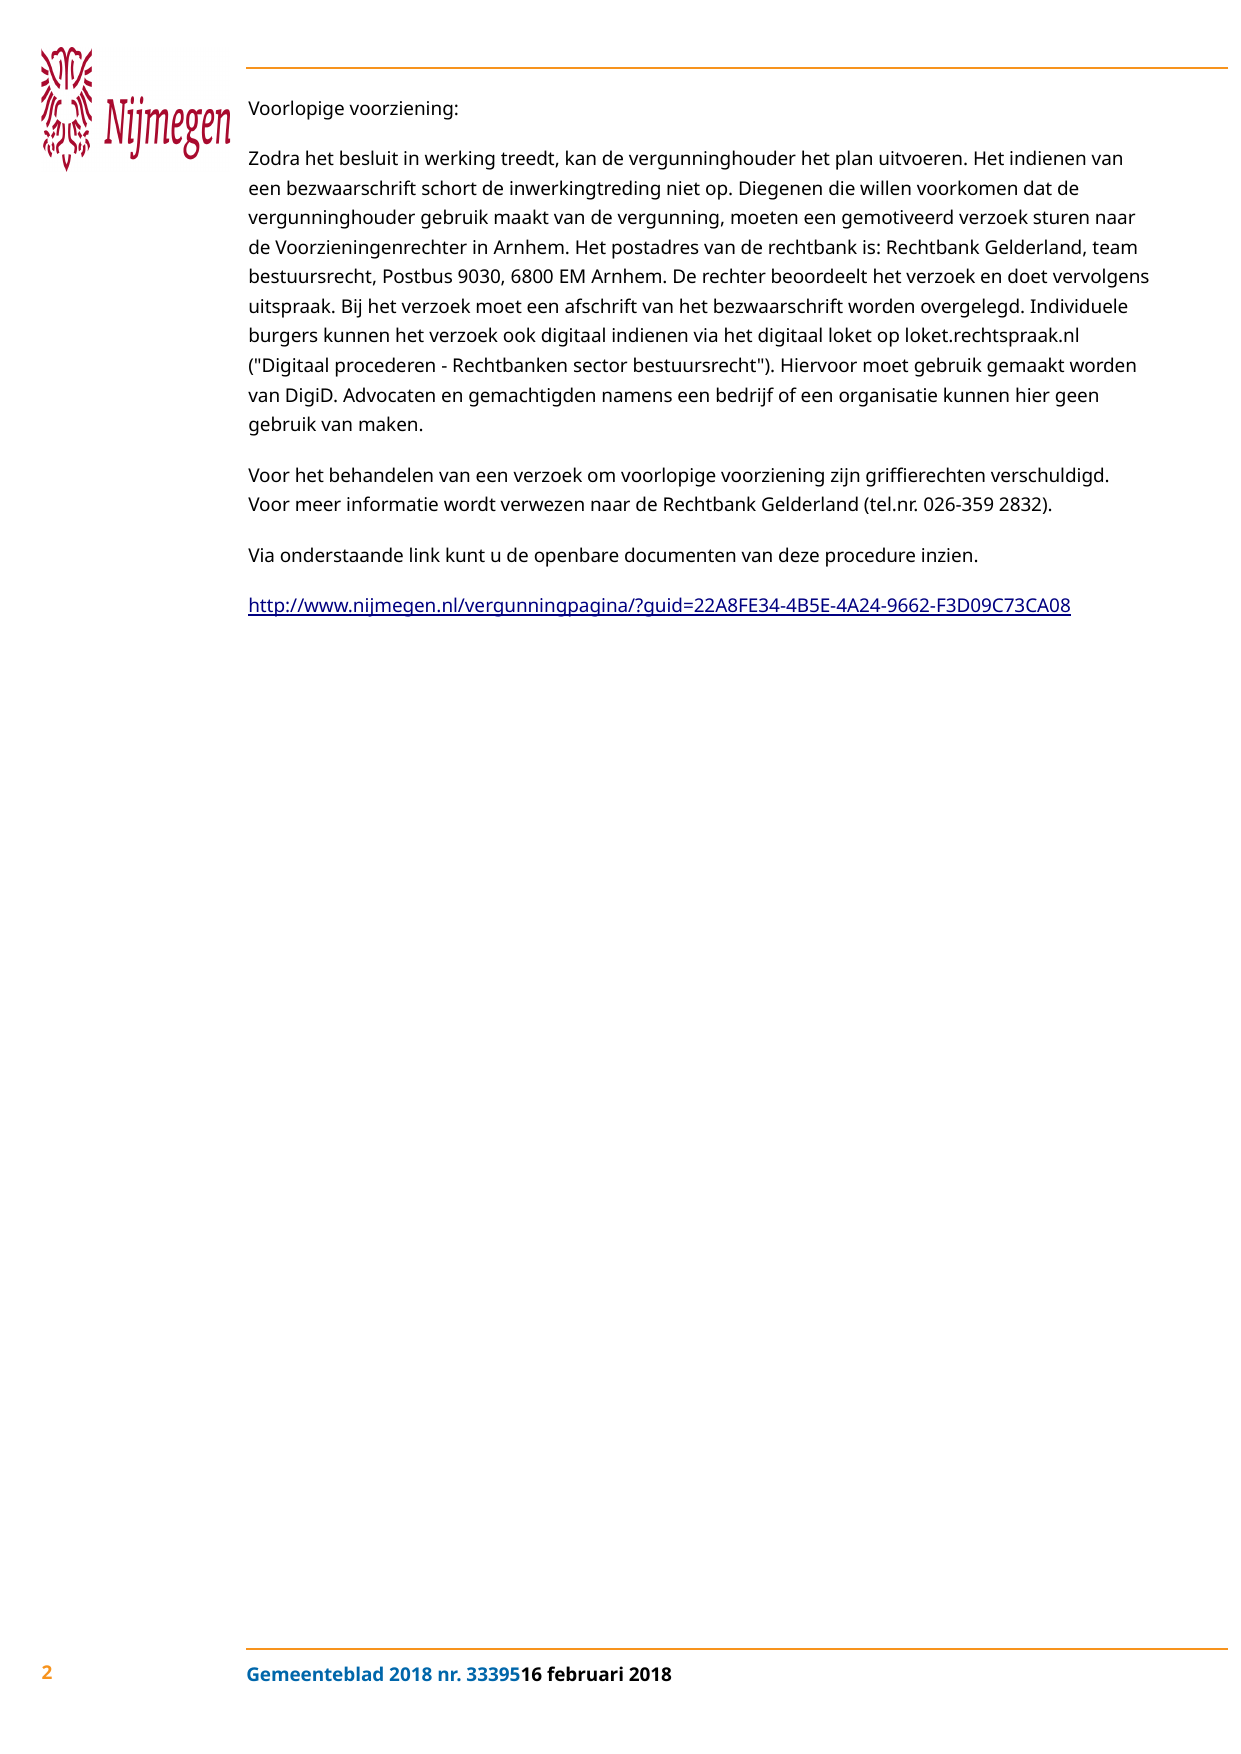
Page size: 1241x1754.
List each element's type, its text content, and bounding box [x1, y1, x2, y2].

text Zodra het besluit in werking treedt, kan de vergunninghouder het plan uitvoeren. Het indienen van een bezwaarschrift schort de inwerkingtreding niet op. Diegenen die willen voorkomen dat de vergunninghouder gebruik maakt van de vergunning, moeten een gemotiveerd verzoek sturen naar de Voorzieningenrechter in Arnhem. Het postadres van de rechtbank is: Rechtbank Gelderland, team bestuursrecht, Postbus 9030, 6800 EM Arnhem. De rechter beoordeelt het verzoek en doet vervolgens uitspraak. Bij het verzoek moet een afschrift van het bezwaarschrift worden overgelegd. Individuele burgers kunnen het verzoek ook digitaal indienen via het digitaal loket op loket.rechtspraak.nl ("Digitaal procederen - Rechtbanken sector bestuursrecht"). Hiervoor moet gebruik gemaakt worden van DigiD. Advocaten en gemachtigden namens een bedrijf of een organisatie kunnen hier geen gebruik van maken. [248, 145, 1152, 437]
text Voorlopige voorziening: [248, 95, 1152, 121]
picture [41, 47, 231, 172]
text http://www.nijmegen.nl/vergunningpagina/?guid=22A8FE34-4B5E-4A24-9662-F3D09C73CA08 [248, 592, 1152, 618]
text Voor het behandelen van een verzoek om voorlopige voorziening zijn griffierechten verschuldigd. Voor meer informatie wordt verwezen naar de Rechtbank Gelderland (tel.nr. 026-359 2832). [248, 462, 1152, 517]
text Via onderstaande link kunt u de openbare documenten van deze procedure inzien. [248, 542, 1152, 568]
